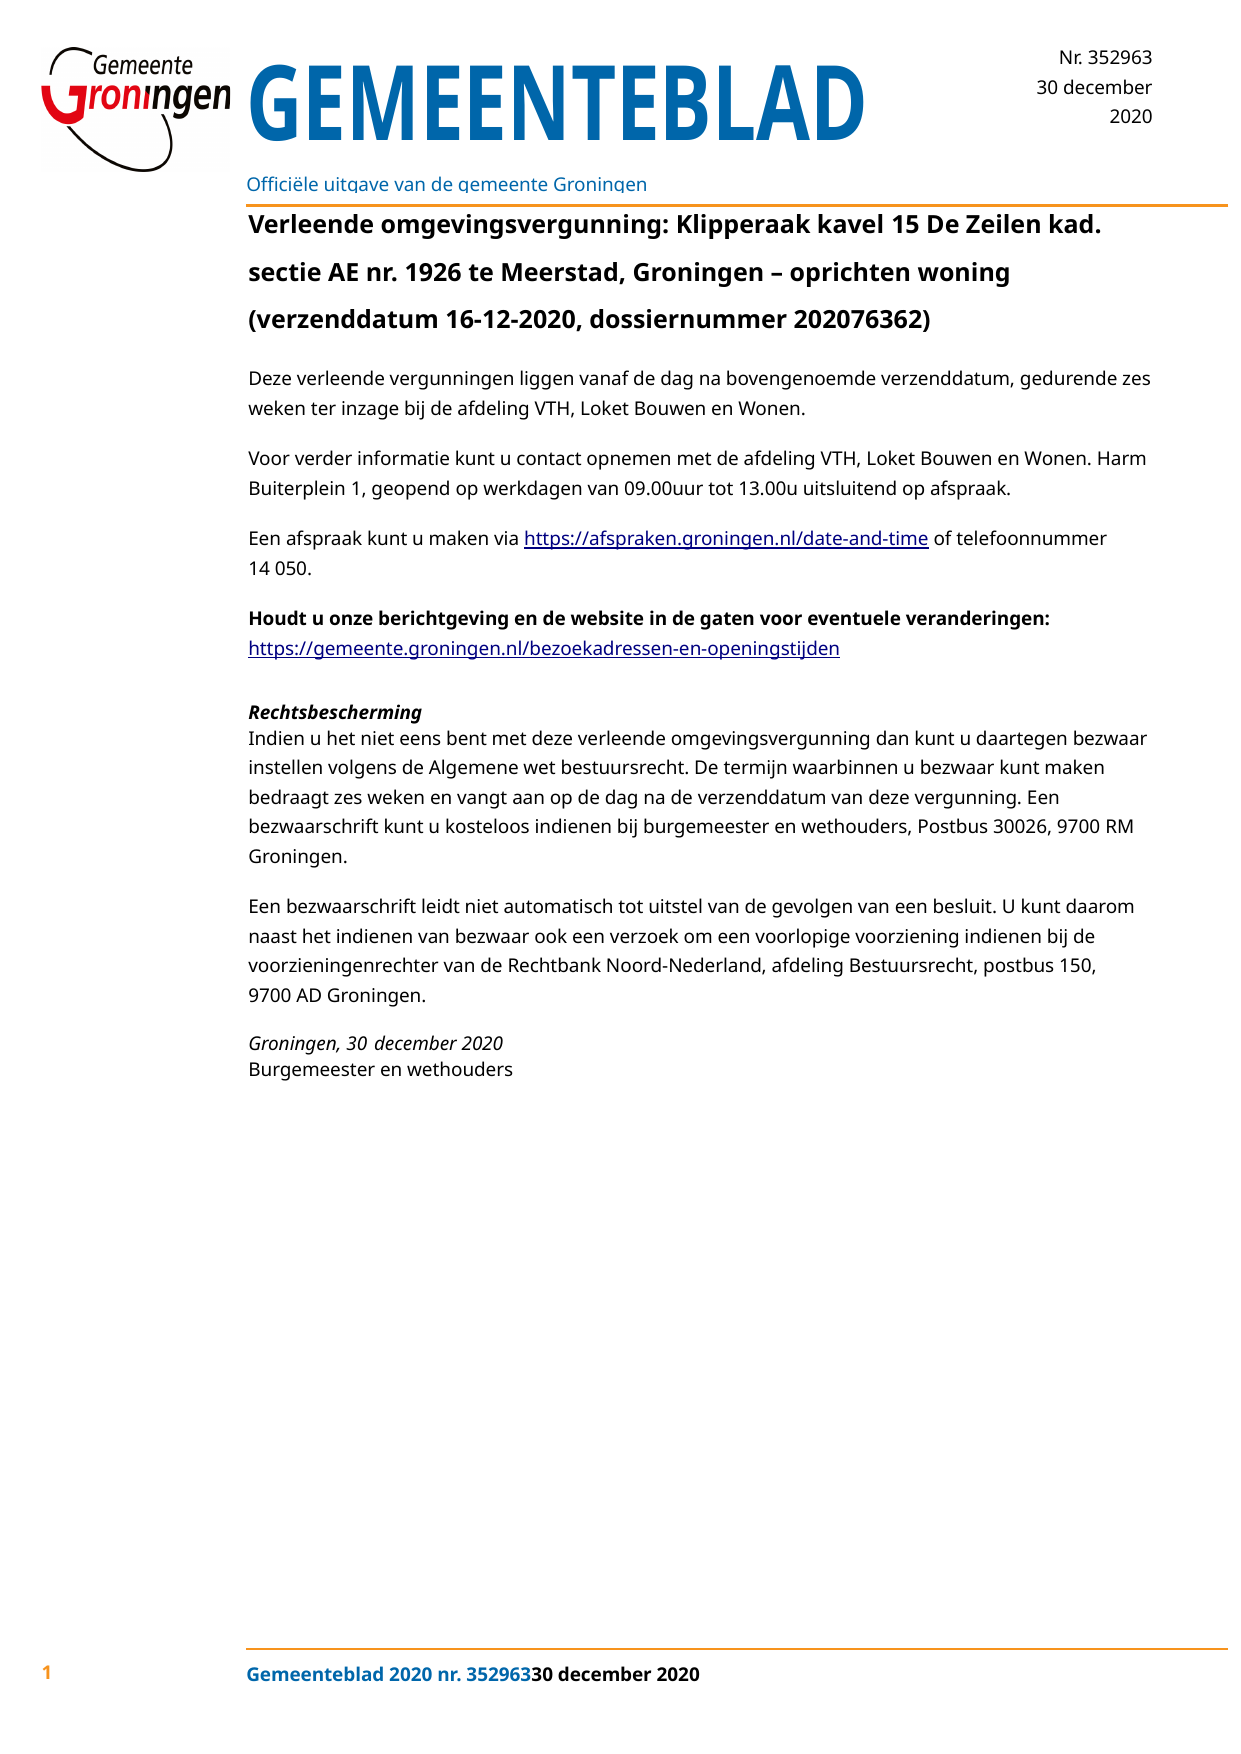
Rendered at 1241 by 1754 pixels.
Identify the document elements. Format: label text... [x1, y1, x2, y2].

text Deze verleende vergunningen liggen vanaf de dag na bovengenoemde verzenddatum, gedurende zes weken ter inzage bij de afdeling VTH, Loket Bouwen en Wonen. [248, 366, 1152, 421]
text Voor verder informatie kunt u contact opnemen met de afdeling VTH, Loket Bouwen en Wonen. Harm Buiterplein 1, geopend op werkdagen van 09.00uur tot 13.00u uitsluitend op afspraak. [248, 446, 1152, 501]
text Een afspraak kunt u maken via https://afspraken.groningen.nl/date-and-time of telefoonnummer 14 050. [248, 526, 1152, 581]
text Indien u het niet eens bent met deze verleende omgevingsvergunning dan kunt u daartegen bezwaar instellen volgens de Algemene wet bestuursrecht. De termijn waarbinnen u bezwaar kunt maken bedraagt zes weken en vangt aan op de dag na de verzenddatum van deze vergunning. Een bezwaarschrift kunt u kosteloos indienen bij burgemeester en wethouders, Postbus 30026, 9700 RM Groningen. [248, 725, 1152, 869]
text Rechtsbescherming [248, 699, 1152, 725]
text Groningen, 30 december 2020 [248, 1030, 1152, 1056]
text Houdt u onze berichtgeving en de website in de gaten voor eventuele veranderingen: https://gemeente.groningen.nl/bezoekadressen-en-openingstijden [248, 606, 1152, 661]
text Een bezwaarschrift leidt niet automatisch tot uitstel van de gevolgen van een besluit. U kunt daarom naast het indienen van bezwaar ook een verzoek om een voorlopige voorziening indienen bij de voorzieningenrechter van de Rechtbank Noord-Nederland, afdeling Bestuursrecht, postbus 150, 9700 AD Groningen. [248, 893, 1152, 1008]
text Burgemeester en wethouders [248, 1056, 1152, 1082]
picture [41, 47, 231, 172]
text Verleende omgevingsvergunning: Klipperaak kavel 15 De Zeilen kad. sectie AE nr. 1926 te Meerstad, Groningen – oprichten woning (verzenddatum 16-12-2020, dossiernummer 202076362) [248, 207, 1152, 336]
